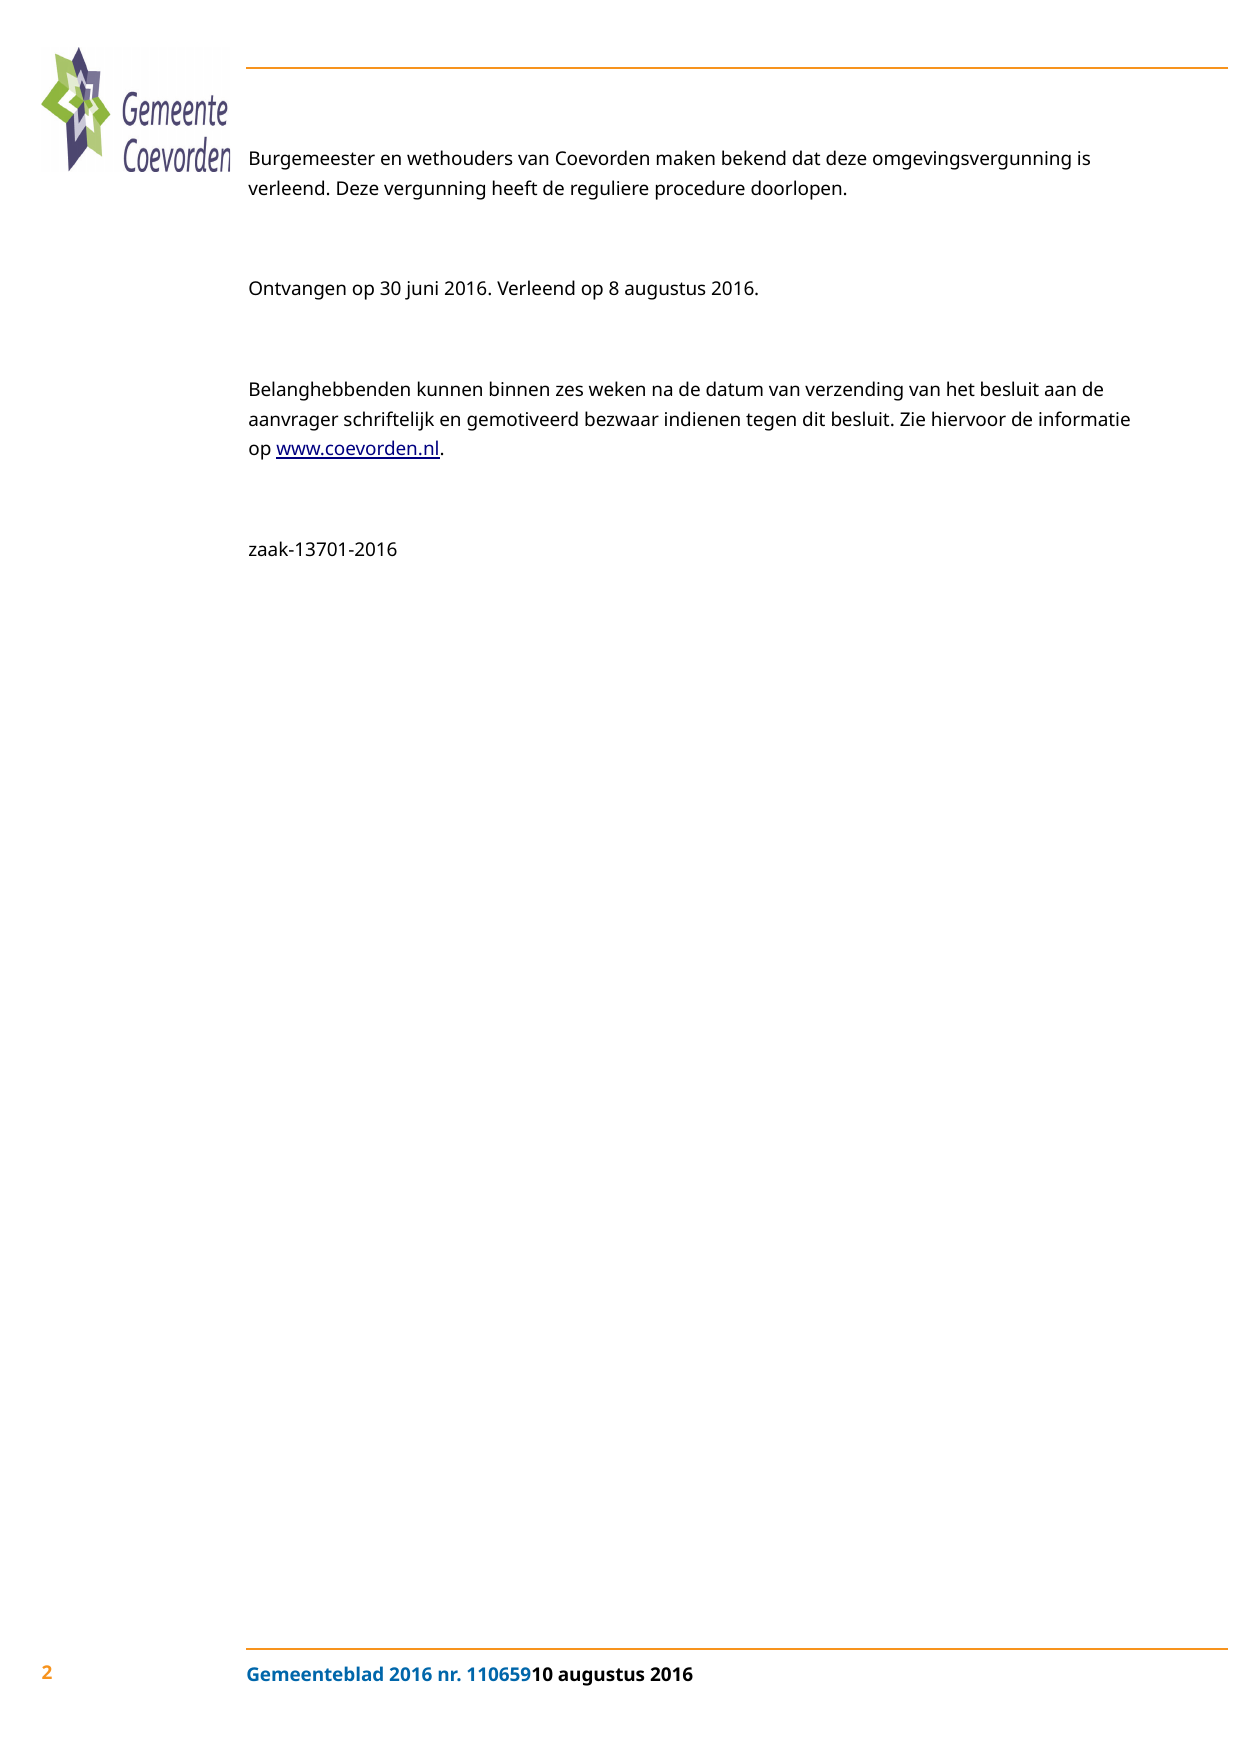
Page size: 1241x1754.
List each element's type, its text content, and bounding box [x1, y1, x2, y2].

text zaak-13701-2016 [248, 536, 1152, 562]
text Burgemeester en wethouders van Coevorden maken bekend dat deze omgevingsvergunning is verleend. Deze vergunning heeft de reguliere procedure doorlopen. [248, 145, 1152, 201]
text Ontvangen op 30 juni 2016. Verleend op 8 augustus 2016. [248, 276, 1152, 301]
text Belanghebbenden kunnen binnen zes weken na de datum van verzending van het besluit aan de aanvrager schriftelijk en gemotiveerd bezwaar indienen tegen dit besluit. Zie hiervoor de informatie op www.coevorden.nl. [248, 376, 1152, 461]
picture [41, 47, 231, 172]
